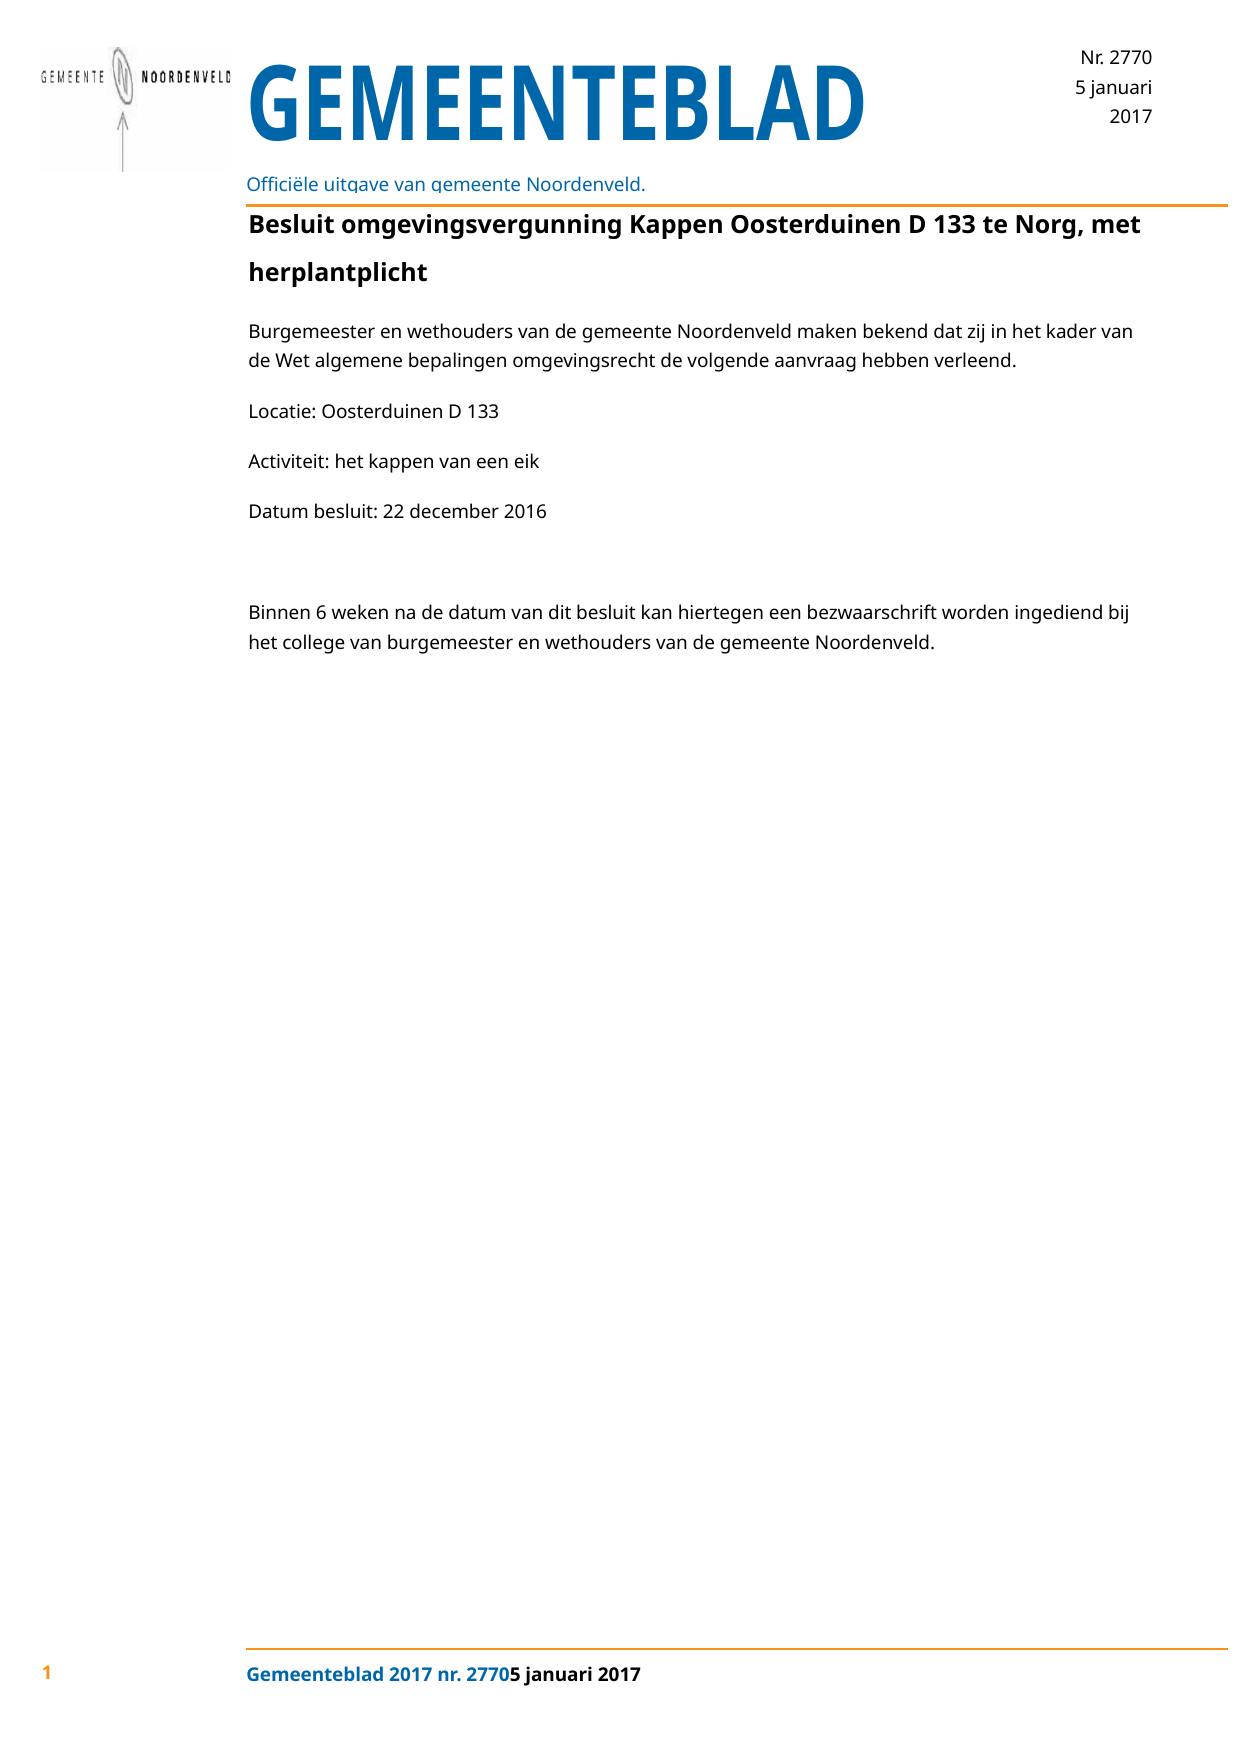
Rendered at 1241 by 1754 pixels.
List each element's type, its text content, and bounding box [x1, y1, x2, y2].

text Datum besluit: 22 december 2016 [248, 499, 1152, 524]
text Besluit omgevingsvergunning Kappen Oosterduinen D 133 te Norg, met herplantplicht [248, 207, 1152, 288]
text Locatie: Oosterduinen D 133 [248, 398, 1152, 424]
picture [41, 47, 231, 172]
text Binnen 6 weken na de datum van dit besluit kan hiertegen een bezwaarschrift worden ingediend bij het college van burgemeester en wethouders van de gemeente Noordenveld. [248, 599, 1152, 655]
text Activiteit: het kappen van een eik [248, 448, 1152, 474]
text Burgemeester en wethouders van de gemeente Noordenveld maken bekend dat zij in het kader van de Wet algemene bepalingen omgevingsrecht de volgende aanvraag hebben verleend. [248, 318, 1152, 373]
